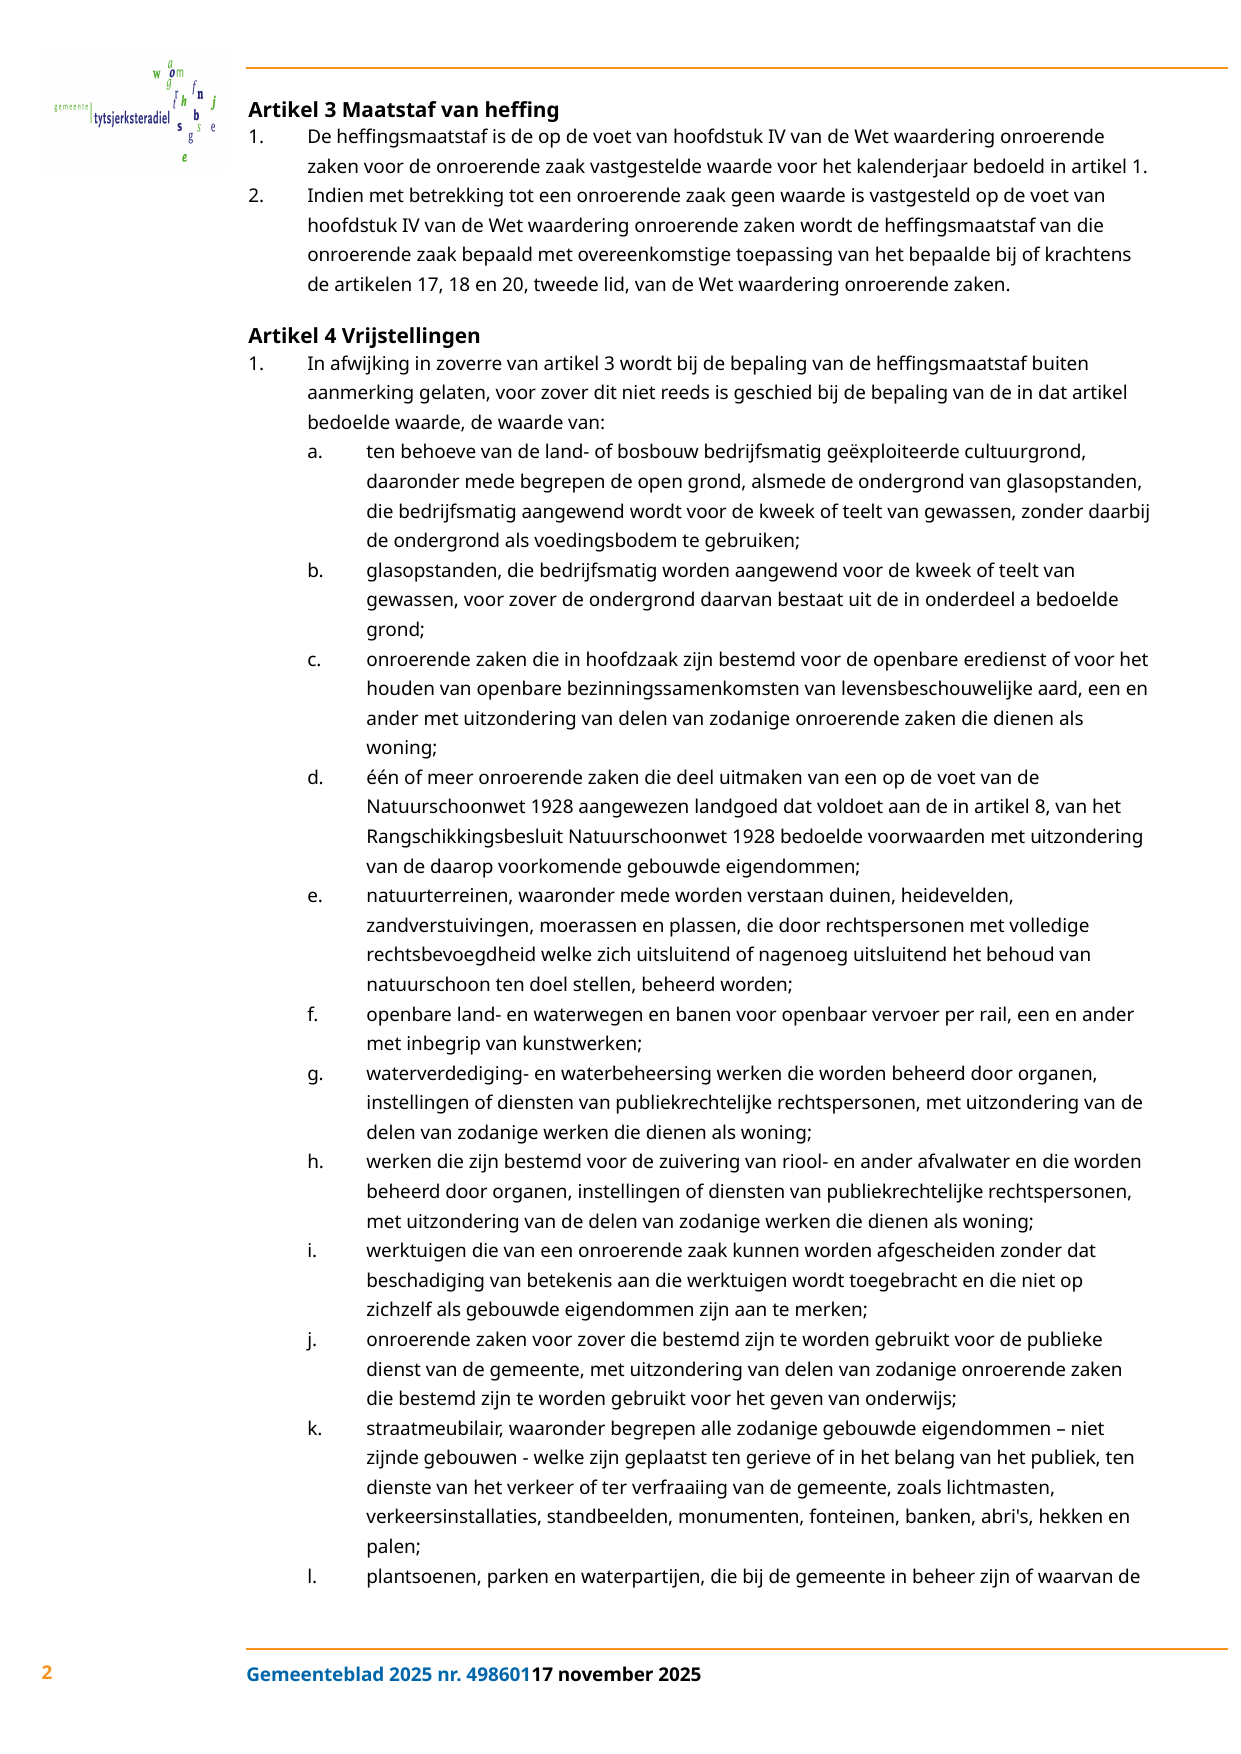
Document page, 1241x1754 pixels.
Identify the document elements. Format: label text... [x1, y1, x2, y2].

list openbare land- en waterwegen en banen voor openbaar vervoer per rail, een en ander met inbegrip van kunstwerken; [307, 1001, 1152, 1056]
list ten behoeve van de land- of bosbouw bedrijfsmatig geëxploiteerde cultuurgrond, daaronder mede begrepen de open grond, alsmede de ondergrond van glasopstanden, die bedrijfsmatig aangewend wordt voor de kweek of teelt van gewassen, zonder daarbij de ondergrond als voedingsbodem te gebruiken; [307, 439, 1152, 553]
list plantsoenen, parken en waterpartijen, die bij de gemeente in beheer zijn of waarvan de [307, 1563, 1152, 1589]
list onroerende zaken voor zover die bestemd zijn te worden gebruikt voor de publieke dienst van de gemeente, met uitzondering van delen van zodanige onroerende zaken die bestemd zijn te worden gebruikt voor het geven van onderwijs; [307, 1326, 1152, 1411]
list straatmeubilair, waaronder begrepen alle zodanige gebouwde eigendommen – niet zijnde gebouwen - welke zijn geplaatst ten gerieve of in het belang van het publiek, ten dienste van het verkeer of ter verfraaiing van de gemeente, zoals lichtmasten, verkeersinstallaties, standbeelden, monumenten, fonteinen, banken, abri's, hekken en palen; [307, 1415, 1152, 1559]
list glasopstanden, die bedrijfsmatig worden aangewend voor de kweek of teelt van gewassen, voor zover de ondergrond daarvan bestaat uit de in onderdeel a bedoelde grond; [307, 557, 1152, 642]
picture [41, 47, 231, 172]
list werktuigen die van een onroerende zaak kunnen worden afgescheiden zonder dat beschadiging van betekenis aan die werktuigen wordt toegebracht en die niet op zichzelf als gebouwde eigendommen zijn aan te merken; [307, 1237, 1152, 1322]
text Artikel 3 Maatstaf van heffing [248, 95, 1152, 123]
text Artikel 4 Vrijstellingen [248, 322, 1152, 350]
list waterverdediging- en waterbeheersing werken die worden beheerd door organen, instellingen of diensten van publiekrechtelijke rechtspersonen, met uitzondering van de delen van zodanige werken die dienen als woning; [307, 1060, 1152, 1145]
list De heffingsmaatstaf is de op de voet van hoofdstuk IV van de Wet waardering onroerende zaken voor de onroerende zaak vastgestelde waarde voor het kalenderjaar bedoeld in artikel 1. [248, 123, 1152, 178]
list werken die zijn bestemd voor de zuivering van riool- en ander afvalwater en die worden beheerd door organen, instellingen of diensten van publiekrechtelijke rechtspersonen, met uitzondering van de delen van zodanige werken die dienen als woning; [307, 1149, 1152, 1234]
list onroerende zaken die in hoofdzaak zijn bestemd voor de openbare eredienst of voor het houden van openbare bezinningssamenkomsten van levensbeschouwelijke aard, een en ander met uitzondering van delen van zodanige onroerende zaken die dienen als woning; [307, 646, 1152, 760]
list één of meer onroerende zaken die deel uitmaken van een op de voet van de Natuurschoonwet 1928 aangewezen landgoed dat voldoet aan de in artikel 8, van het Rangschikkingsbesluit Natuurschoonwet 1928 bedoelde voorwaarden met uitzondering van de daarop voorkomende gebouwde eigendommen; [307, 764, 1152, 879]
list In afwijking in zoverre van artikel 3 wordt bij de bepaling van de heffingsmaatstaf buiten aanmerking gelaten, voor zover dit niet reeds is geschied bij de bepaling van de in dat artikel bedoelde waarde, de waarde van: [248, 350, 1152, 435]
list natuurterreinen, waaronder mede worden verstaan duinen, heidevelden, zandverstuivingen, moerassen en plassen, die door rechtspersonen met volledige rechtsbevoegdheid welke zich uitsluitend of nagenoeg uitsluitend het behoud van natuurschoon ten doel stellen, beheerd worden; [307, 882, 1152, 997]
list Indien met betrekking tot een onroerende zaak geen waarde is vastgesteld op de voet van hoofdstuk IV van de Wet waardering onroerende zaken wordt de heffingsmaatstaf van die onroerende zaak bepaald met overeenkomstige toepassing van het bepaalde bij of krachtens de artikelen 17, 18 en 20, tweede lid, van de Wet waardering onroerende zaken. [248, 182, 1152, 297]
